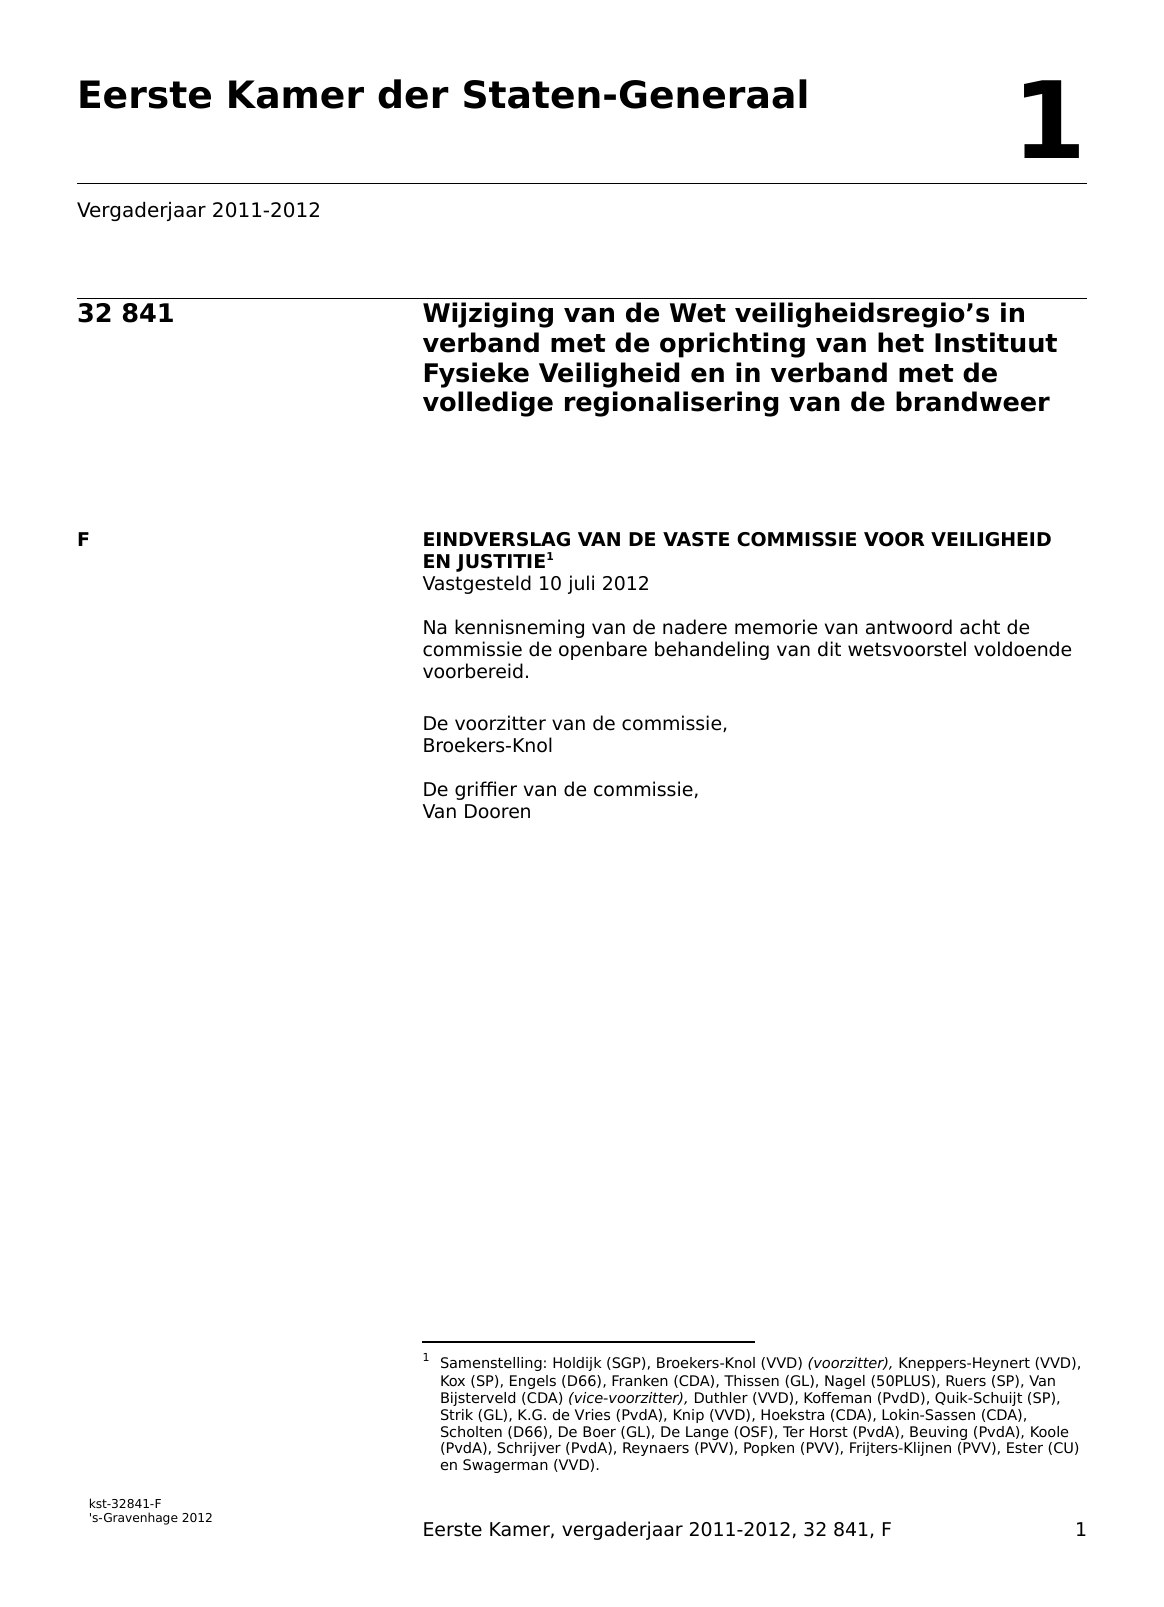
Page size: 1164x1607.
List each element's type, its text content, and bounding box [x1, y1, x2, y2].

text De griffier van de commissie, Van Dooren [422, 779, 1087, 823]
text 's-Gravenhage 2012 [88, 1511, 323, 1525]
text Na kennisneming van de nadere memorie van antwoord acht de commissie de openbare behandeling van dit wetsvoorstel voldoende voorbereid. [422, 617, 1087, 683]
text kst-32841-F [88, 1497, 323, 1511]
text De voorzitter van de commissie, Broekers-Knol [422, 713, 1087, 757]
text Samenstelling: Holdijk (SGP), Broekers-Knol (VVD) (voorzitter), Kneppers-Heynert (VVD), Kox (SP), Engels (D66), Franken (CDA), Thissen (GL), Nagel (50PLUS), Ruers (SP), Van Bijsterveld (CDA) (vice-voorzitter), Duthler (VVD), Koffeman (PvdD), Quik-Schuijt (SP), Strik (GL), K.G. de Vries (PvdA), Knip (VVD), Hoekstra (CDA), Lokin-Sassen (CDA), Scholten (D66), De Boer (GL), De Lange (OSF), Ter Horst (PvdA), Beuving (PvdA), Koole (PvdA), Schrijver (PvdA), Reynaers (PVV), Popken (PVV), Frijters-Klijnen (PVV), Ester (CU) en Swagerman (VVD). [422, 1351, 1087, 1474]
subtitle 32 841 Wijziging van de Wet veiligheidsregio’s in verband met de oprichting van het Instituut Fysieke Veiligheid en in verband met de volledige regionalisering van de brandweer [77, 299, 1087, 418]
table_header Eerste Kamer der Staten-Generaal [77, 59, 886, 183]
subtitle F EINDVERSLAG VAN DE VASTE COMMISSIE VOOR VEILIGHEID EN JUSTITIE [77, 529, 1087, 573]
table_header 1 [886, 59, 1087, 183]
table_cell Vergaderjaar 2011-2012 [77, 184, 1087, 298]
text Vastgesteld 10 juli 2012 [422, 573, 1087, 595]
